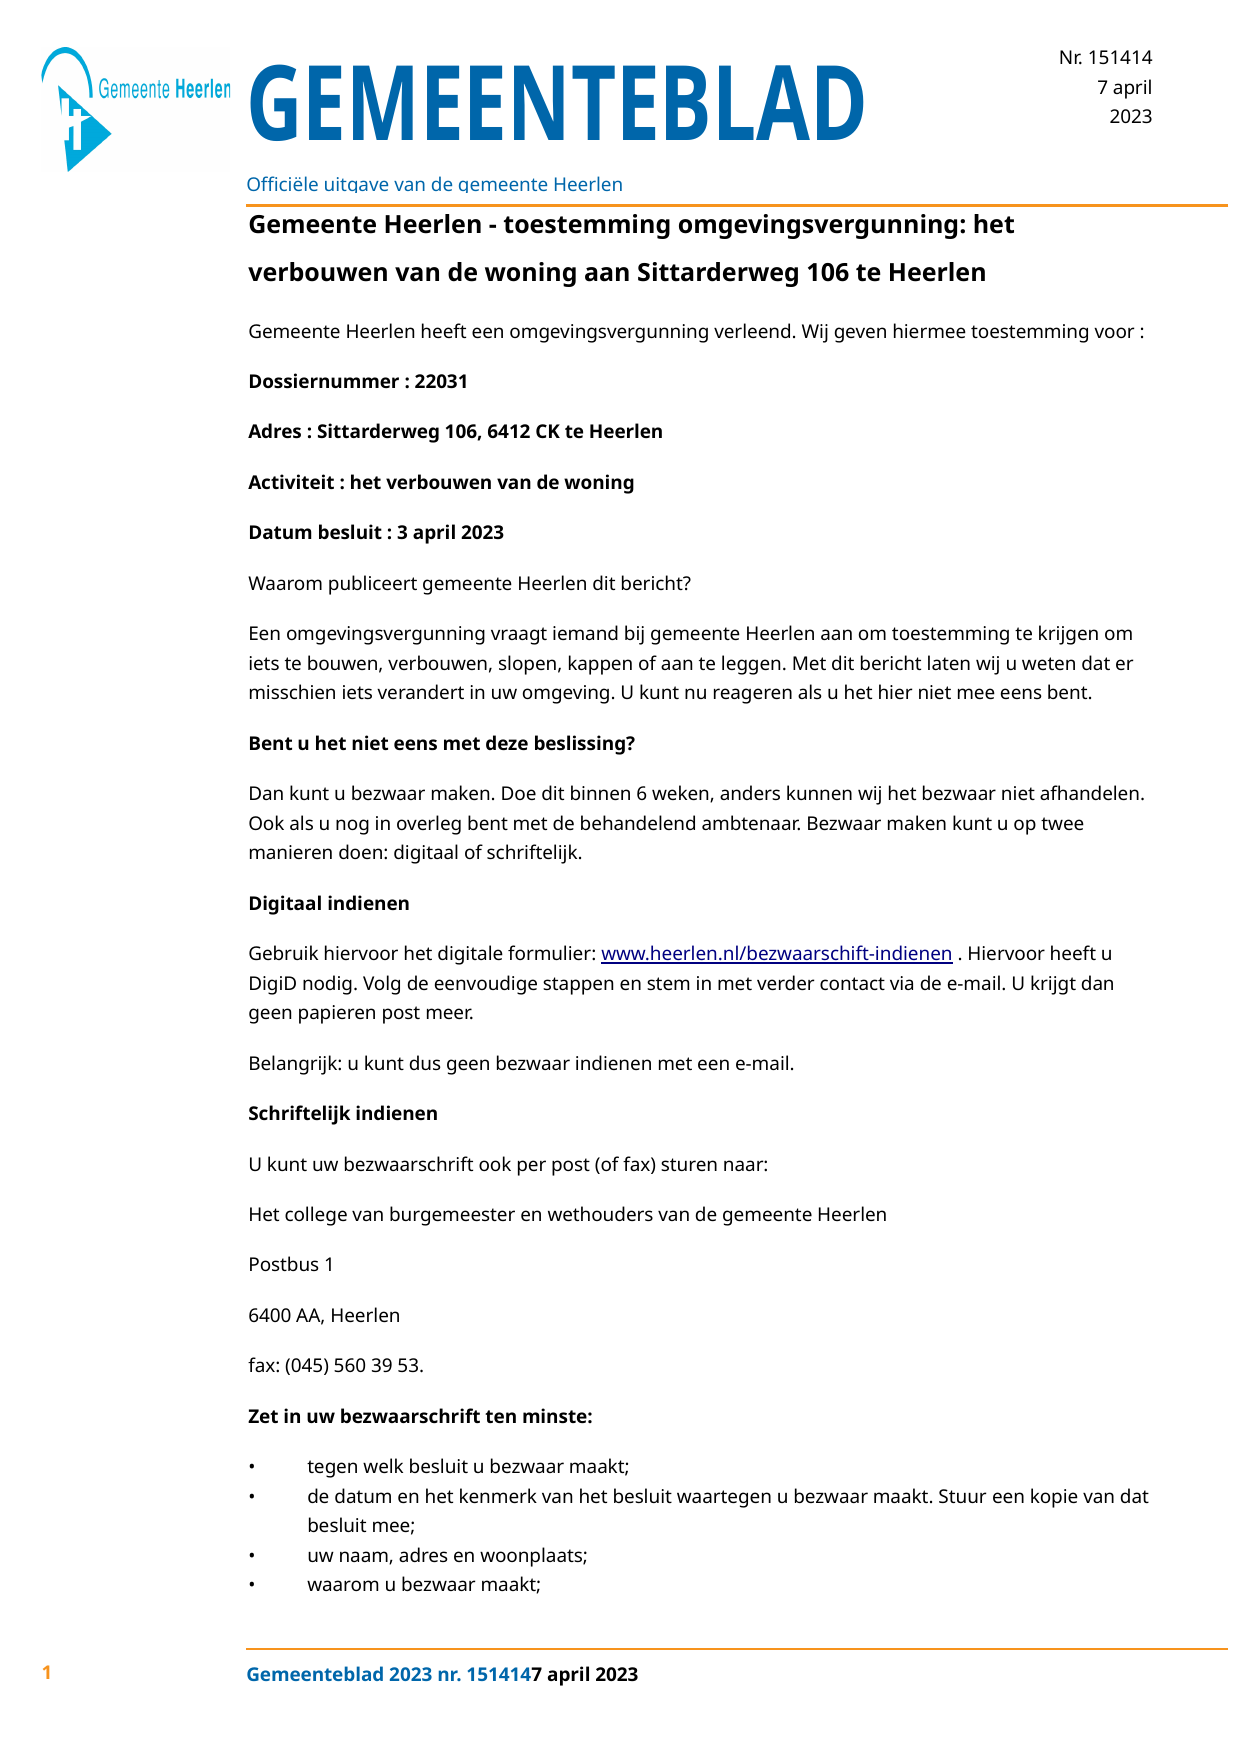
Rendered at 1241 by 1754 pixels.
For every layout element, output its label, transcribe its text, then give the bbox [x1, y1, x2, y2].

text Dan kunt u bezwaar maken. Doe dit binnen 6 weken, anders kunnen wij het bezwaar niet afhandelen. Ook als u nog in overleg bent met de behandelend ambtenaar. Bezwaar maken kunt u op twee manieren doen: digitaal of schriftelijk. [248, 780, 1152, 865]
text Bent u het niet eens met deze beslissing? [248, 730, 1152, 756]
text Postbus 1 [248, 1252, 1152, 1277]
list uw naam, adres en woonplaats; [248, 1542, 1152, 1568]
list de datum en het kenmerk van het besluit waartegen u bezwaar maakt. Stuur een kopie van dat besluit mee; [248, 1483, 1152, 1538]
text Adres : Sittarderweg 106, 6412 CK te Heerlen [248, 419, 1152, 444]
list tegen welk besluit u bezwaar maakt; [248, 1453, 1152, 1479]
text Gebruik hiervoor het digitale formulier: www.heerlen.nl/bezwaarschift-indienen . Hiervoor heeft u DigiD nodig. Volg de eenvoudige stappen en stem in met verder contact via de e-mail. U krijgt dan geen papieren post meer. [248, 940, 1152, 1025]
text Een omgevingsvergunning vraagt iemand bij gemeente Heerlen aan om toestemming te krijgen om iets te bouwen, verbouwen, slopen, kappen of aan te leggen. Met dit bericht laten wij u weten dat er misschien iets verandert in uw omgeving. U kunt nu reageren als u het hier niet mee eens bent. [248, 620, 1152, 705]
picture [41, 47, 59, 70]
text Schriftelijk indienen [248, 1100, 1152, 1126]
text 6400 AA, Heerlen [248, 1302, 1152, 1328]
text Gemeente Heerlen heeft een omgevingsvergunning verleend. Wij geven hiermee toestemming voor : [248, 318, 1152, 344]
text Digitaal indienen [248, 890, 1152, 916]
text Gemeente Heerlen - toestemming omgevingsvergunning: het verbouwen van de woning aan Sittarderweg 106 te Heerlen [248, 207, 1152, 288]
text Belangrijk: u kunt dus geen bezwaar indienen met een e-mail. [248, 1050, 1152, 1076]
text Waarom publiceert gemeente Heerlen dit bericht? [248, 570, 1152, 596]
text Zet in uw bezwaarschrift ten minste: [248, 1403, 1152, 1429]
list waarom u bezwaar maakt; [248, 1572, 1152, 1597]
text Dossiernummer : 22031 [248, 368, 1152, 394]
text U kunt uw bezwaarschrift ook per post (of fax) sturen naar: [248, 1151, 1152, 1177]
text Activiteit : het verbouwen van de woning [248, 469, 1152, 495]
text Het college van burgemeester en wethouders van de gemeente Heerlen [248, 1201, 1152, 1227]
picture [41, 47, 231, 172]
text Datum besluit : 3 april 2023 [248, 519, 1152, 545]
text fax: (045) 560 39 53. [248, 1352, 1152, 1378]
